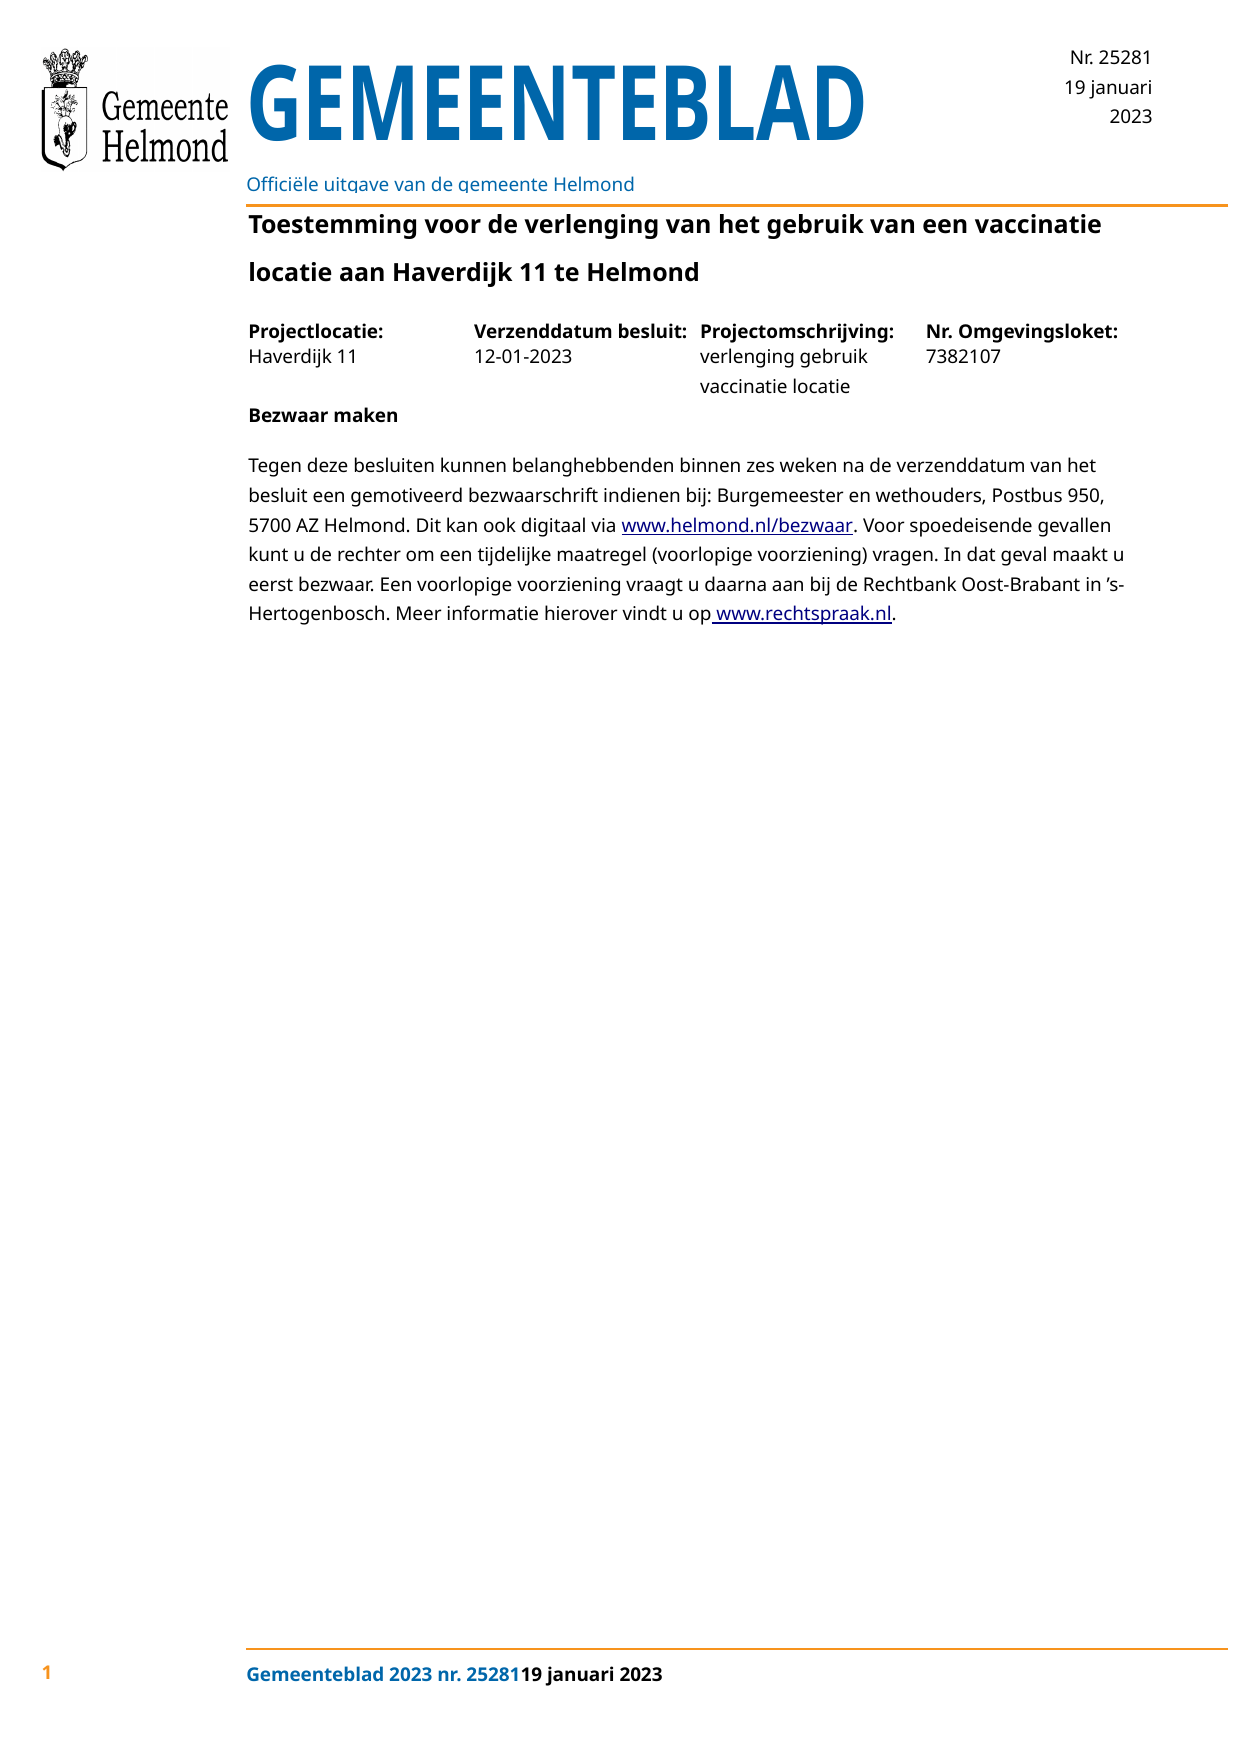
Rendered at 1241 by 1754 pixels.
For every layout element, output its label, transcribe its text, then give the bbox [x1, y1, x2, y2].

table_cell Haverdijk 11 [248, 344, 474, 399]
text Toestemming voor de verlenging van het gebruik van een vaccinatie locatie aan Haverdijk 11 te Helmond [248, 207, 1152, 288]
table_cell 7382107 [926, 344, 1152, 399]
table_cell verlenging gebruik vaccinatie locatie [700, 344, 926, 399]
text Tegen deze besluiten kunnen belanghebbenden binnen zes weken na de verzenddatum van het besluit een gemotiveerd bezwaarschrift indienen bij: Burgemeester en wethouders, Postbus 950, 5700 AZ Helmond. Dit kan ook digitaal via www.helmond.nl/bezwaar. Voor spoedeisende gevallen kunt u de rechter om een tijdelijke maatregel (voorlopige voorziening) vragen. In dat geval maakt u eerst bezwaar. Een voorlopige voorziening vraagt u daarna aan bij de Rechtbank Oost-Brabant in ’s-Hertogenbosch. Meer informatie hierover vindt u op www.rechtspraak.nl. [248, 453, 1152, 626]
table_cell 12-01-2023 [474, 344, 700, 399]
table_header Projectlocatie: [248, 318, 474, 344]
table_header Projectomschrijving: [700, 318, 926, 344]
table_header Verzenddatum besluit: [474, 318, 700, 344]
picture [41, 47, 231, 172]
table_header Nr. Omgevingsloket: [926, 318, 1152, 344]
text Bezwaar maken [248, 402, 1152, 428]
